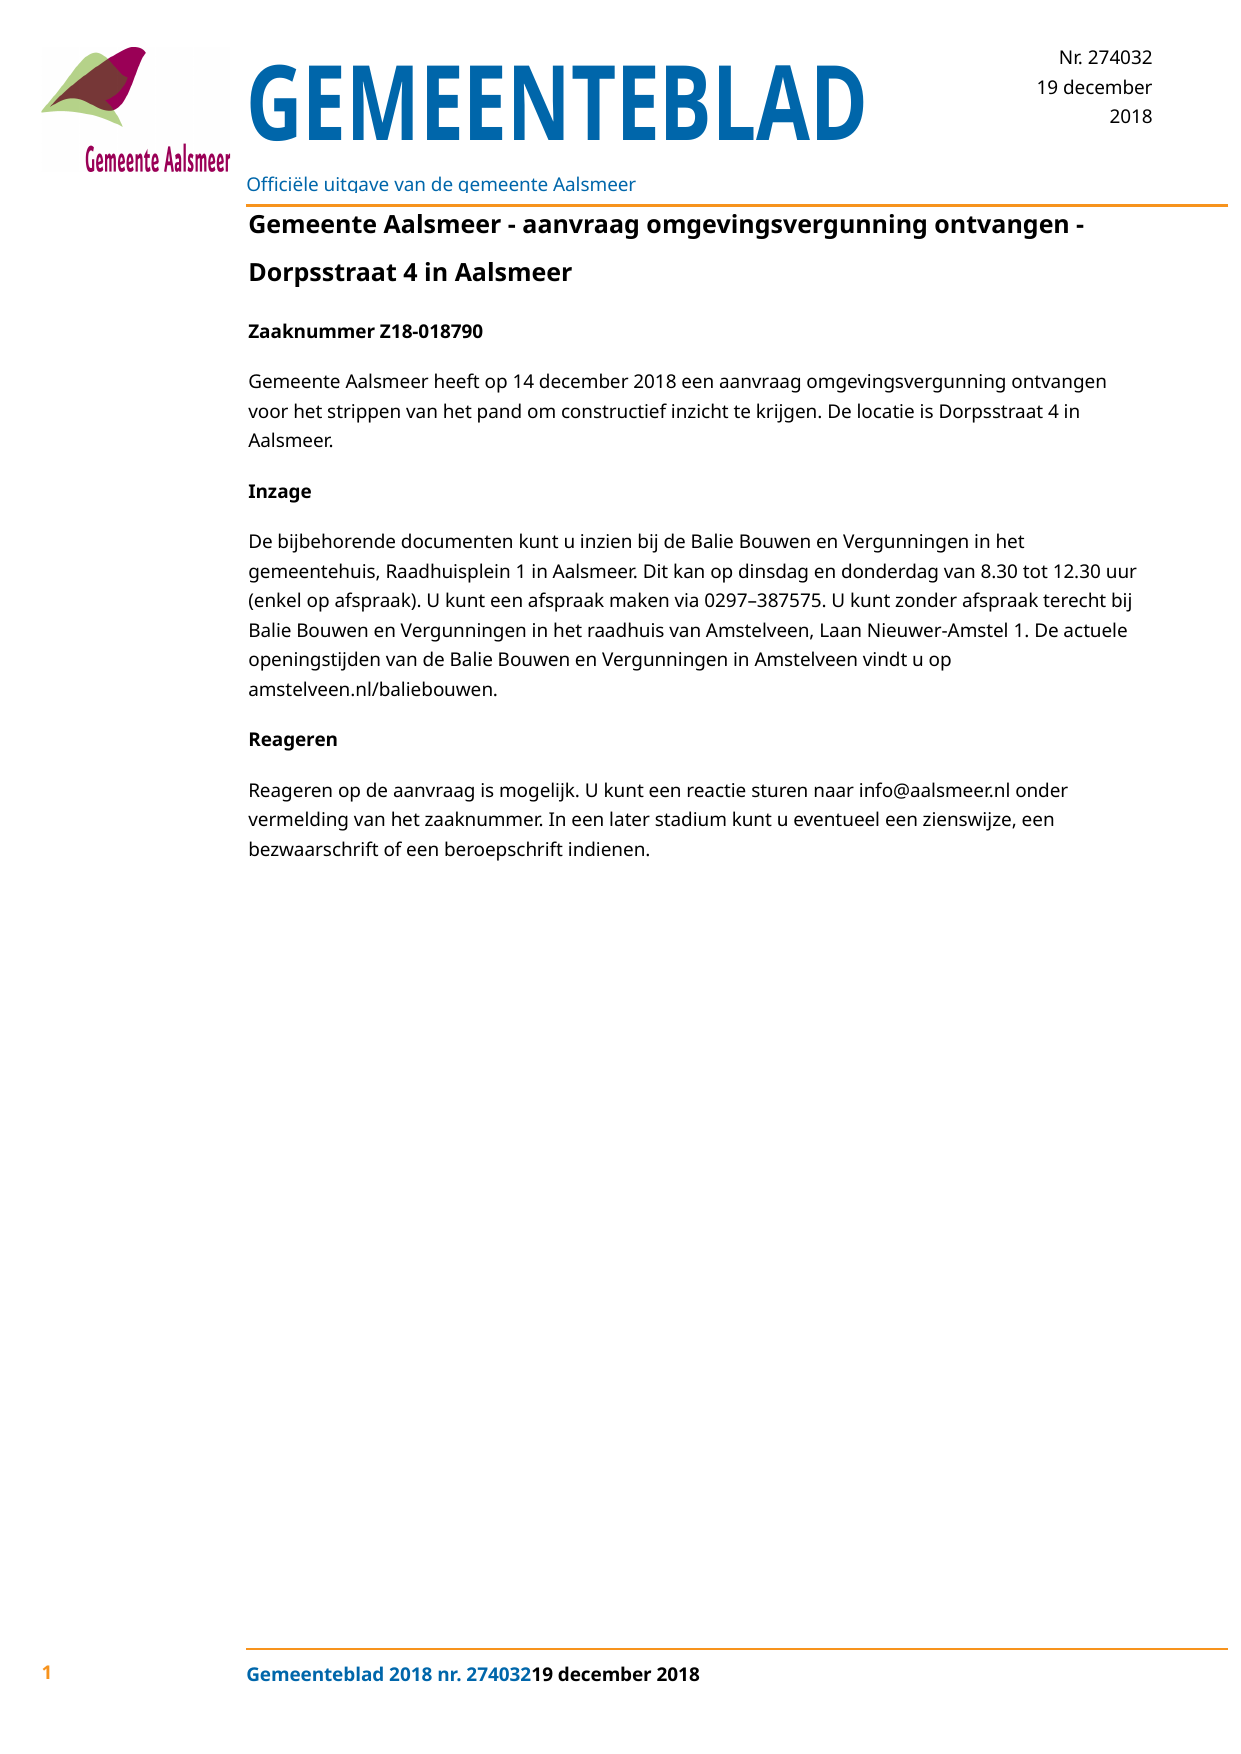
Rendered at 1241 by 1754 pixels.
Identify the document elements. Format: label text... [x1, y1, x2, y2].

picture [41, 47, 231, 172]
text De bijbehorende documenten kunt u inzien bij de Balie Bouwen en Vergunningen in het gemeentehuis, Raadhuisplein 1 in Aalsmeer. Dit kan op dinsdag en donderdag van 8.30 tot 12.30 uur (enkel op afspraak). U kunt een afspraak maken via 0297–387575. U kunt zonder afspraak terecht bij Balie Bouwen en Vergunningen in het raadhuis van Amstelveen, Laan Nieuwer-Amstel 1. De actuele openingstijden van de Balie Bouwen en Vergunningen in Amstelveen vindt u op amstelveen.nl/baliebouwen. [248, 528, 1152, 702]
text Gemeente Aalsmeer - aanvraag omgevingsvergunning ontvangen - Dorpsstraat 4 in Aalsmeer [248, 207, 1152, 288]
text Zaaknummer Z18-018790 [248, 318, 1152, 344]
text Reageren op de aanvraag is mogelijk. U kunt een reactie sturen naar info@aalsmeer.nl onder vermelding van het zaaknummer. In een later stadium kunt u eventueel een zienswijze, een bezwaarschrift of een beroepschrift indienen. [248, 777, 1152, 862]
text Reageren [248, 727, 1152, 752]
text Inzage [248, 478, 1152, 504]
text Gemeente Aalsmeer heeft op 14 december 2018 een aanvraag omgevingsvergunning ontvangen voor het strippen van het pand om constructief inzicht te krijgen. De locatie is Dorpsstraat 4 in Aalsmeer. [248, 368, 1152, 453]
